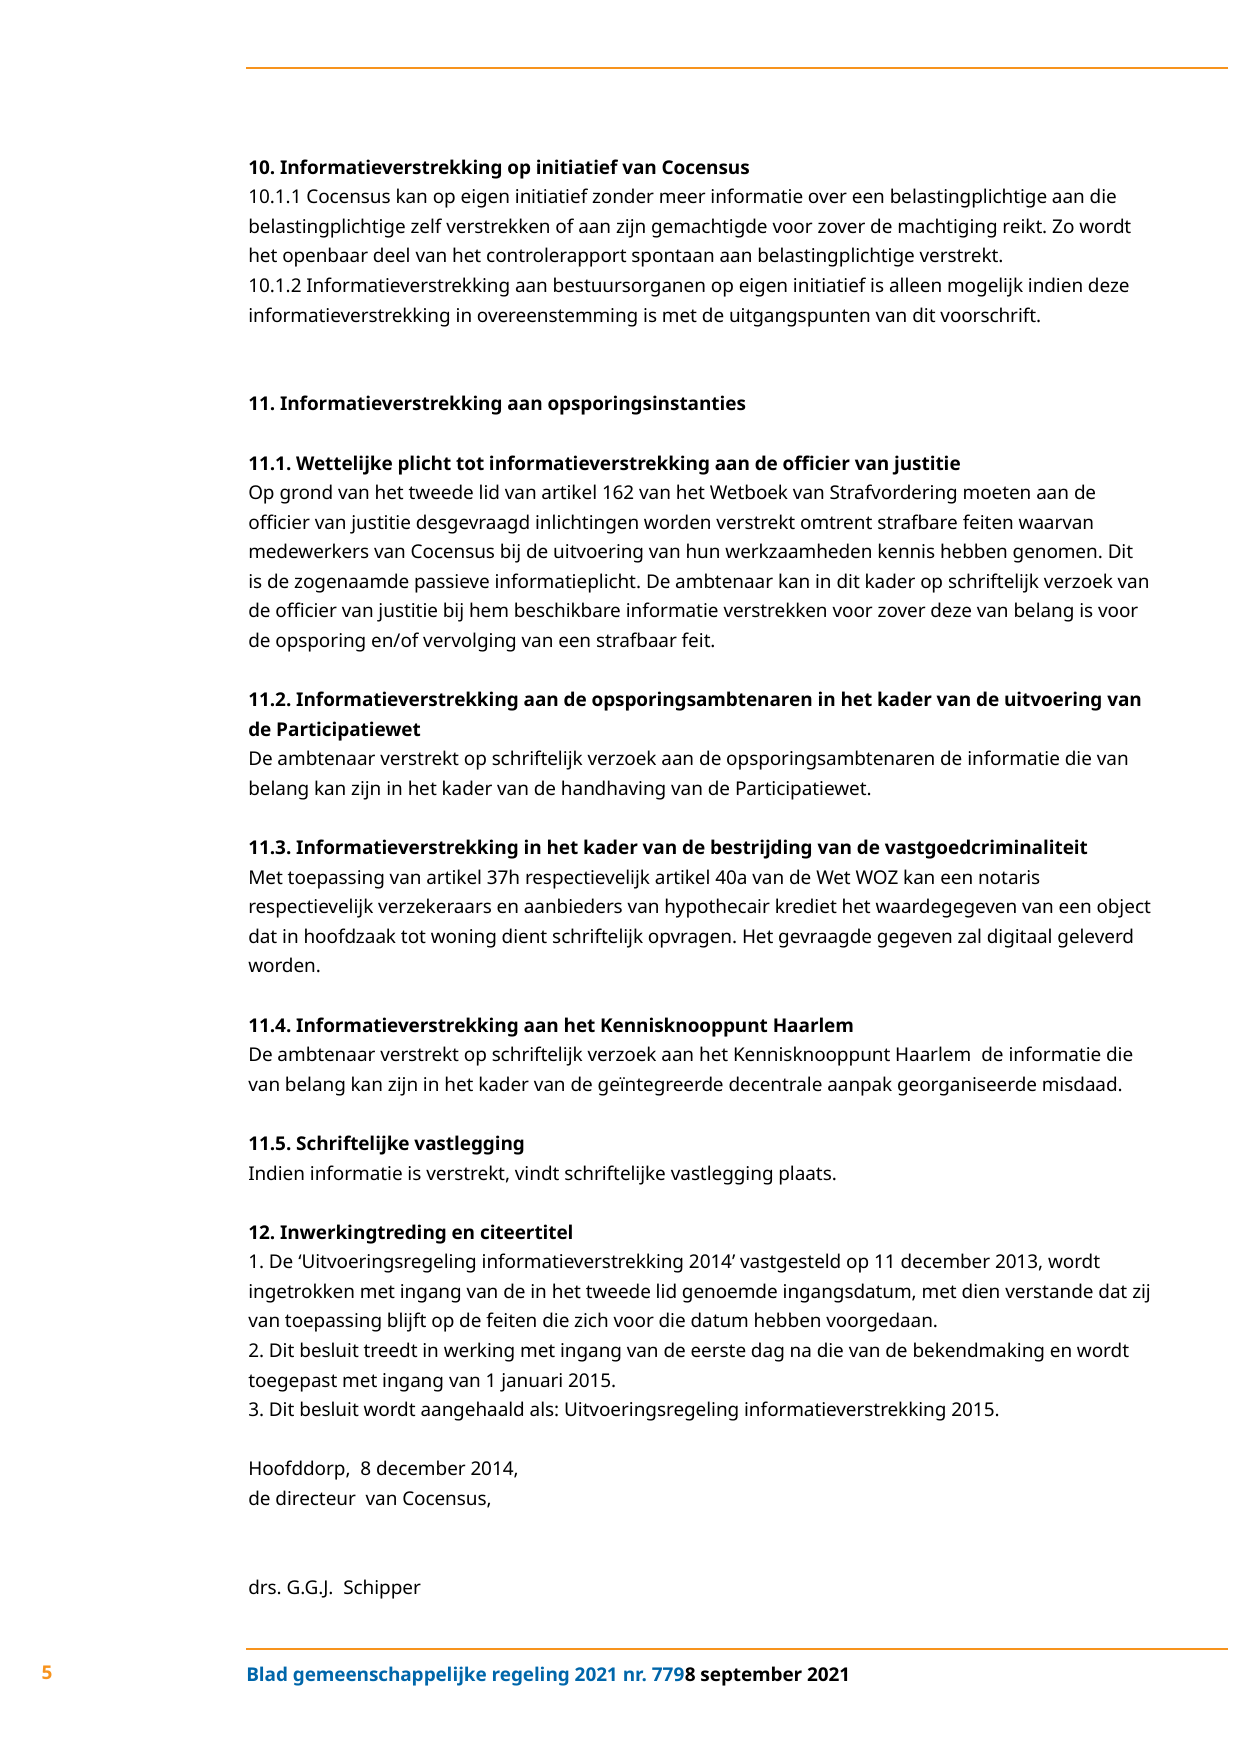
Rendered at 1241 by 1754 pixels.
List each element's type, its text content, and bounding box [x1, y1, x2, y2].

text Hoofddorp, 8 december 2014, [248, 1456, 1152, 1481]
text Op grond van het tweede lid van artikel 162 van het Wetboek van Strafvordering moeten aan de officier van justitie desgevraagd inlichtingen worden verstrekt omtrent strafbare feiten waarvan medewerkers van Cocensus bij de uitvoering van hun werkzaamheden kennis hebben genomen. Dit is de zogenaamde passieve informatieplicht. De ambtenaar kan in dit kader op schriftelijk verzoek van de officier van justitie bij hem beschikbare informatie verstrekken voor zover deze van belang is voor de opsporing en/of vervolging van een strafbaar feit. [248, 479, 1152, 653]
text Met toepassing van artikel 37h respectievelijk artikel 40a van de Wet WOZ kan een notaris respectievelijk verzekeraars en aanbieders van hypothecair krediet het waardegegeven van een object dat in hoofdzaak tot woning dient schriftelijk opvragen. Het gevraagde gegeven zal digitaal geleverd worden. [248, 864, 1152, 978]
text Indien informatie is verstrekt, vindt schriftelijke vastlegging plaats. [248, 1160, 1152, 1186]
text 1. De ‘Uitvoeringsregeling informatieverstrekking 2014’ vastgesteld op 11 december 2013, wordt ingetrokken met ingang van de in het tweede lid genoemde ingangsdatum, met dien verstande dat zij van toepassing blijft op de feiten die zich voor die datum hebben voorgedaan. [248, 1248, 1152, 1333]
text 11.5. Schriftelijke vastlegging [248, 1130, 1152, 1156]
text De ambtenaar verstrekt op schriftelijk verzoek aan het Kennisknooppunt Haarlem de informatie die van belang kan zijn in het kader van de geïntegreerde decentrale aanpak georganiseerde misdaad. [248, 1041, 1152, 1097]
picture [41, 47, 231, 172]
text de directeur van Cocensus, [248, 1485, 1152, 1511]
text 10. Informatieverstrekking op initiatief van Cocensus [248, 154, 1152, 180]
text 11.3. Informatieverstrekking in het kader van de bestrijding van de vastgoedcriminaliteit [248, 834, 1152, 860]
text De ambtenaar verstrekt op schriftelijk verzoek aan de opsporingsambtenaren de informatie die van belang kan zijn in het kader van de handhaving van de Participatiewet. [248, 746, 1152, 801]
text drs. G.G.J. Schipper [248, 1574, 1152, 1600]
text 3. Dit besluit wordt aangehaald als: Uitvoeringsregeling informatieverstrekking 2015. [248, 1396, 1152, 1422]
text 11.1. Wettelijke plicht tot informatieverstrekking aan de officier van justitie [248, 450, 1152, 476]
text 10.1.2 Informatieverstrekking aan bestuursorganen op eigen initiatief is alleen mogelijk indien deze informatieverstrekking in overeenstemming is met de uitgangspunten van dit voorschrift. [248, 272, 1152, 328]
text 2. Dit besluit treedt in werking met ingang van de eerste dag na die van de bekendmaking en wordt toegepast met ingang van 1 januari 2015. [248, 1337, 1152, 1393]
text 11. Informatieverstrekking aan opsporingsinstanties [248, 391, 1152, 416]
text 12. Inwerkingtreding en citeertitel [248, 1219, 1152, 1245]
text 10.1.1 Cocensus kan op eigen initiatief zonder meer informatie over een belastingplichtige aan die belastingplichtige zelf verstrekken of aan zijn gemachtigde voor zover de machtiging reikt. Zo wordt het openbaar deel van het controlerapport spontaan aan belastingplichtige verstrekt. [248, 183, 1152, 268]
text 11.2. Informatieverstrekking aan de opsporingsambtenaren in het kader van de uitvoering van de Participatiewet [248, 686, 1152, 742]
text 11.4. Informatieverstrekking aan het Kennisknooppunt Haarlem [248, 1012, 1152, 1038]
